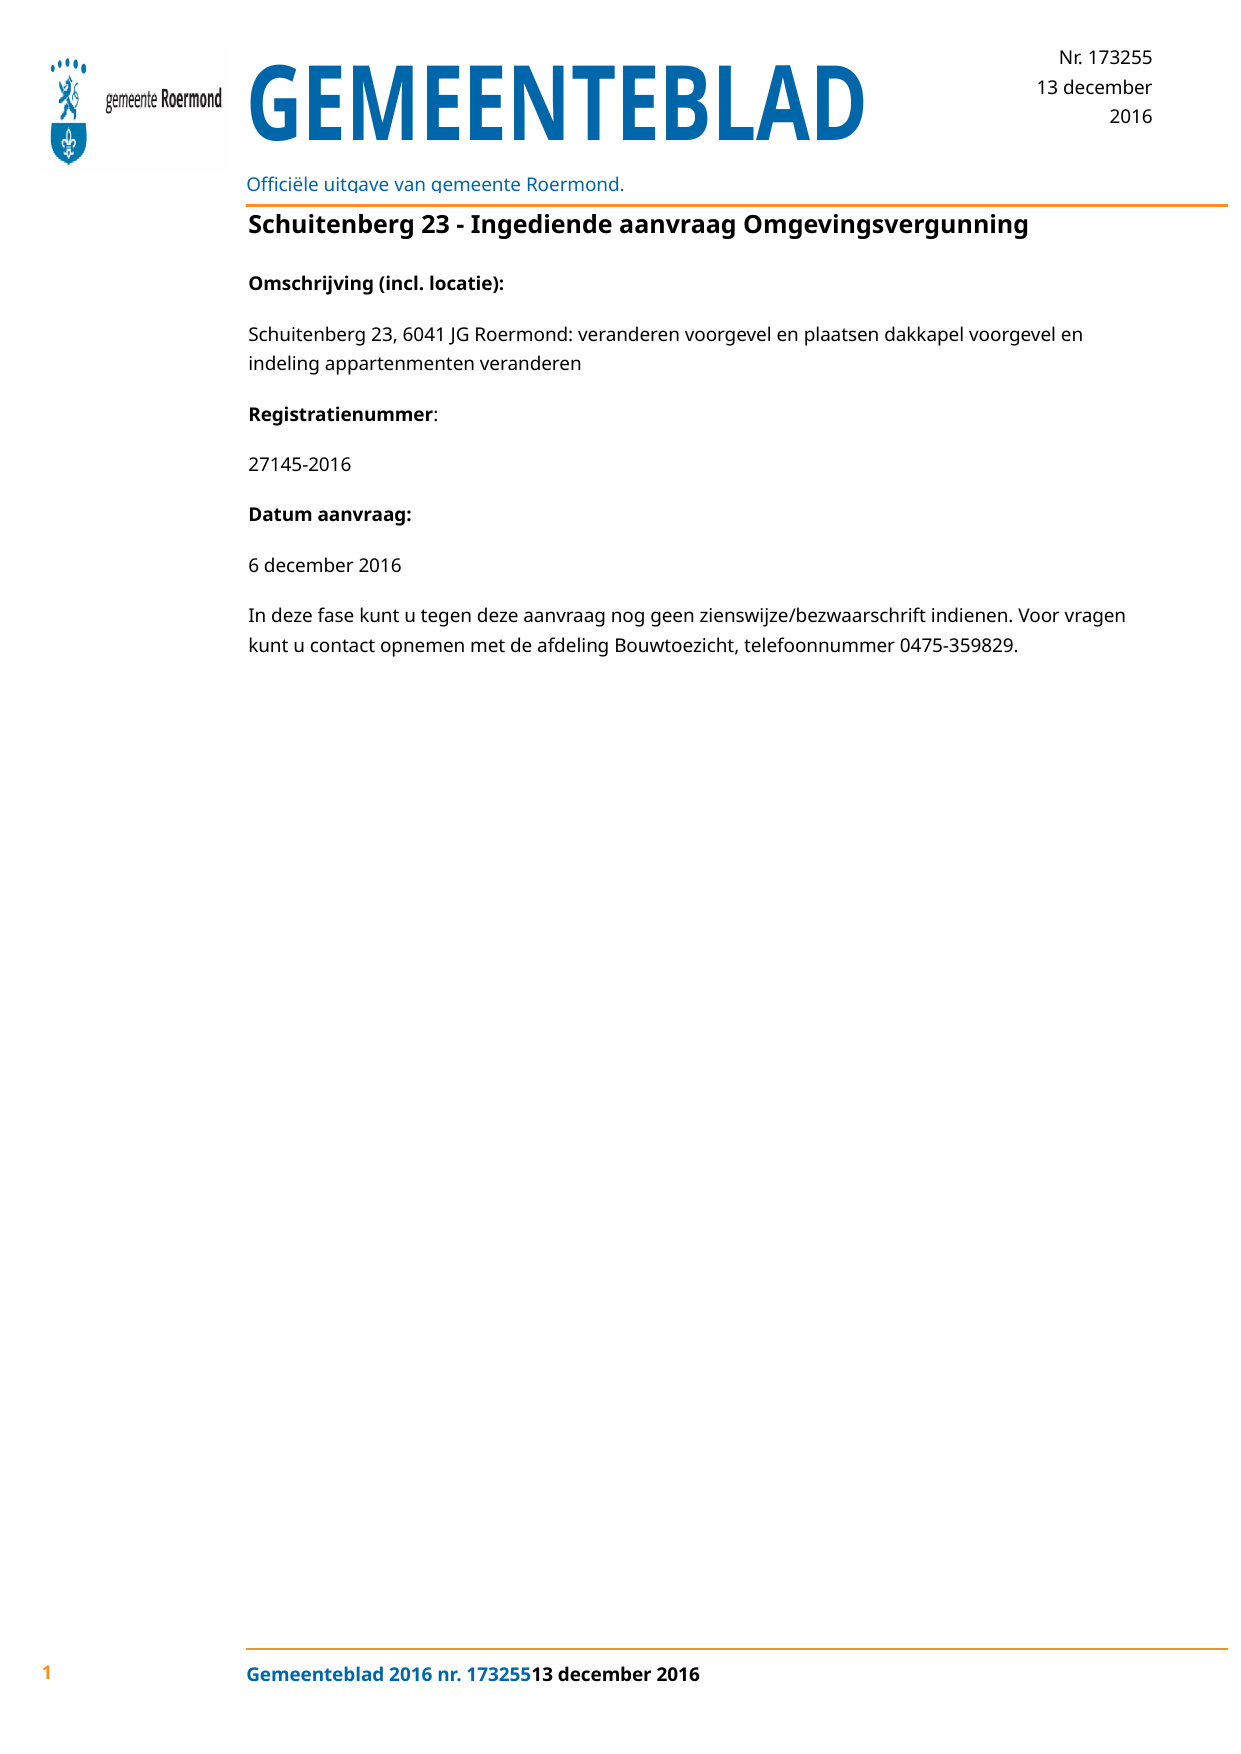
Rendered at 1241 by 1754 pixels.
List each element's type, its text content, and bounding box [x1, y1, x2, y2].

text Datum aanvraag: [248, 502, 1152, 527]
text In deze fase kunt u tegen deze aanvraag nog geen zienswijze/bezwaarschrift indienen. Voor vragen kunt u contact opnemen met de afdeling Bouwtoezicht, telefoonnummer 0475-359829. [248, 602, 1152, 658]
text Omschrijving (incl. locatie): [248, 270, 1152, 296]
picture [41, 47, 231, 172]
text 6 december 2016 [248, 552, 1152, 578]
text Schuitenberg 23, 6041 JG Roermond: veranderen voorgevel en plaatsen dakkapel voorgevel en indeling appartenmenten veranderen [248, 321, 1152, 376]
text 27145-2016 [248, 451, 1152, 477]
text Schuitenberg 23 - Ingediende aanvraag Omgevingsvergunning [248, 207, 1152, 241]
text Registratienummer: [248, 401, 1152, 426]
